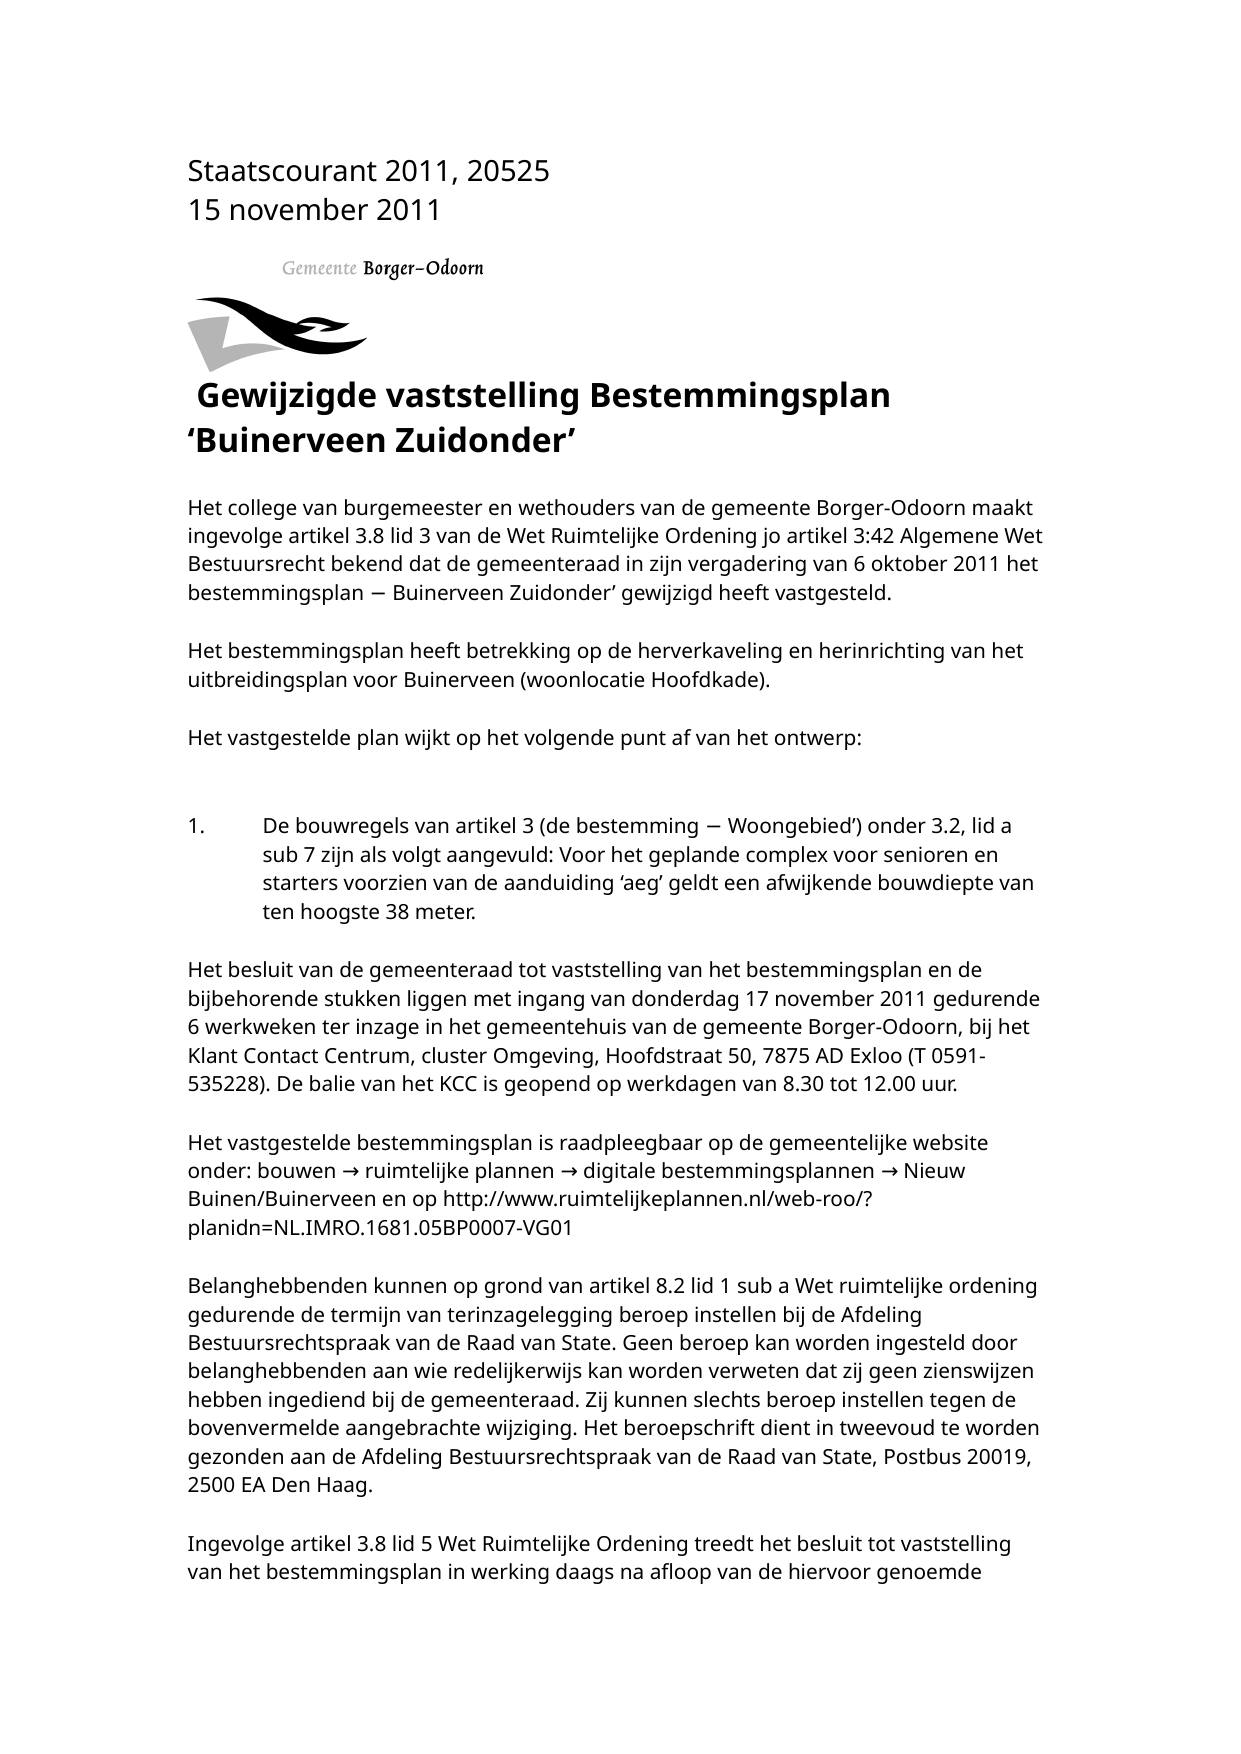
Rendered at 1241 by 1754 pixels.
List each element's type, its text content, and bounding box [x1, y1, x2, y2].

subtitle Gewijzigde vaststelling Bestemmingsplan ‘Buinerveen Zuidonder’ [187, 271, 1053, 463]
text Het besluit van de gemeenteraad tot vaststelling van het bestemmingsplan en de bijbehorende stukken liggen met ingang van donderdag 17 november 2011 gedurende 6 werkweken ter inzage in het gemeentehuis van de gemeente Borger-Odoorn, bij het Klant Contact Centrum, cluster Omgeving, Hoofdstraat 50, 7875 AD Exloo (T 0591-535228). De balie van het KCC is geopend op werkdagen van 8.30 tot 12.00 uur. [187, 955, 1053, 1098]
text Het vastgestelde bestemmingsplan is raadpleegbaar op de gemeentelijke website onder: bouwen → ruimtelijke plannen → digitale bestemmingsplannen → Nieuw Buinen/Buinerveen en op http://www.ruimtelijkeplannen.nl/web-roo/?planidn=NL.IMRO.1681.05BP0007-VG01 [187, 1128, 1053, 1241]
text Het bestemmingsplan heeft betrekking op de herverkaveling en herinrichting van het uitbreidingsplan voor Buinerveen (woonlocatie Hoofdkade). [187, 636, 1053, 693]
text Staatscourant 2011, 20525 [187, 150, 1053, 190]
text Belanghebbenden kunnen op grond van artikel 8.2 lid 1 sub a Wet ruimtelijke ordening gedurende de termijn van terinzagelegging beroep instellen bij de Afdeling Bestuursrechtspraak van de Raad van State. Geen beroep kan worden ingesteld door belanghebbenden aan wie redelijkerwijs kan worden verweten dat zij geen zienswijzen hebben ingediend bij de gemeenteraad. Zij kunnen slechts beroep instellen tegen de bovenvermelde aangebrachte wijziging. Het beroepschrift dient in tweevoud te worden gezonden aan de Afdeling Bestuursrechtspraak van de Raad van State, Postbus 20019, 2500 EA Den Haag. [187, 1271, 1053, 1499]
text Ingevolge artikel 3.8 lid 5 Wet Ruimtelijke Ordening treedt het besluit tot vaststelling van het bestemmingsplan in werking daags na afloop van de hiervoor genoemde [187, 1529, 1053, 1586]
text 15 november 2011 [187, 190, 1053, 229]
text Het college van burgemeester en wethouders van de gemeente Borger-Odoorn maakt ingevolge artikel 3.8 lid 3 van de Wet Ruimtelijke Ordening jo artikel 3:42 Algemene Wet Bestuursrecht bekend dat de gemeenteraad in zijn vergadering van 6 oktober 2011 het bestemmingsplan − Buinerveen Zuidonder’ gewijzigd heeft vastgesteld. [187, 493, 1053, 606]
picture [187, 258, 484, 372]
list De bouwregels van artikel 3 (de bestemming − Woongebied’) onder 3.2, lid a sub 7 zijn als volgt aangevuld: Voor het geplande complex voor senioren en starters voorzien van de aanduiding ‘aeg’ geldt een afwijkende bouwdiepte van ten hoogste 38 meter. [187, 812, 1053, 925]
text Het vastgestelde plan wijkt op het volgende punt af van het ontwerp: [187, 723, 1053, 752]
